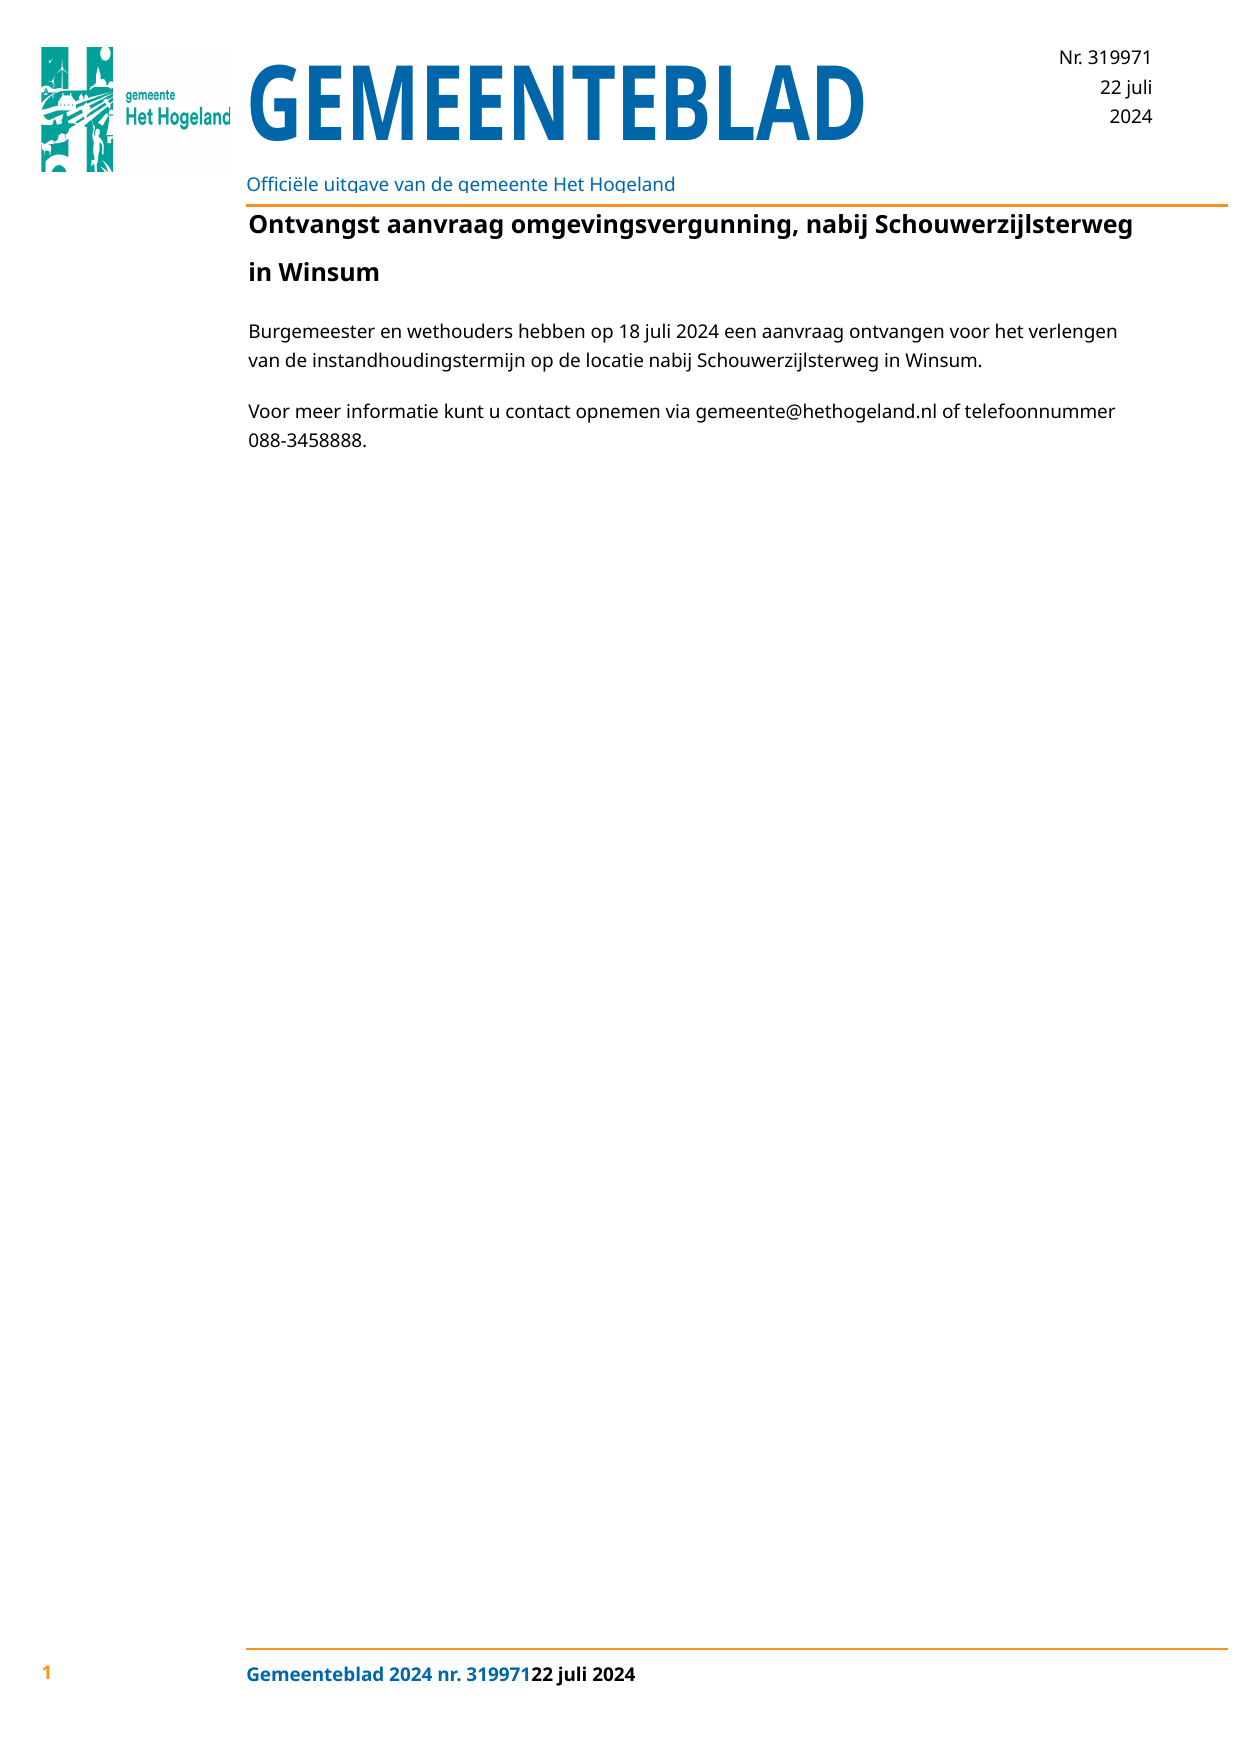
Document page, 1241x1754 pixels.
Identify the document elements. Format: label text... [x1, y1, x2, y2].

picture [41, 47, 231, 172]
text Burgemeester en wethouders hebben op 18 juli 2024 een aanvraag ontvangen voor het verlengen van de instandhoudingstermijn op de locatie nabij Schouwerzijlsterweg in Winsum. [248, 318, 1152, 373]
text Voor meer informatie kunt u contact opnemen via gemeente@hethogeland.nl of telefoonnummer 088-3458888. [248, 398, 1152, 453]
text Ontvangst aanvraag omgevingsvergunning, nabij Schouwerzijlsterweg in Winsum [248, 207, 1152, 288]
